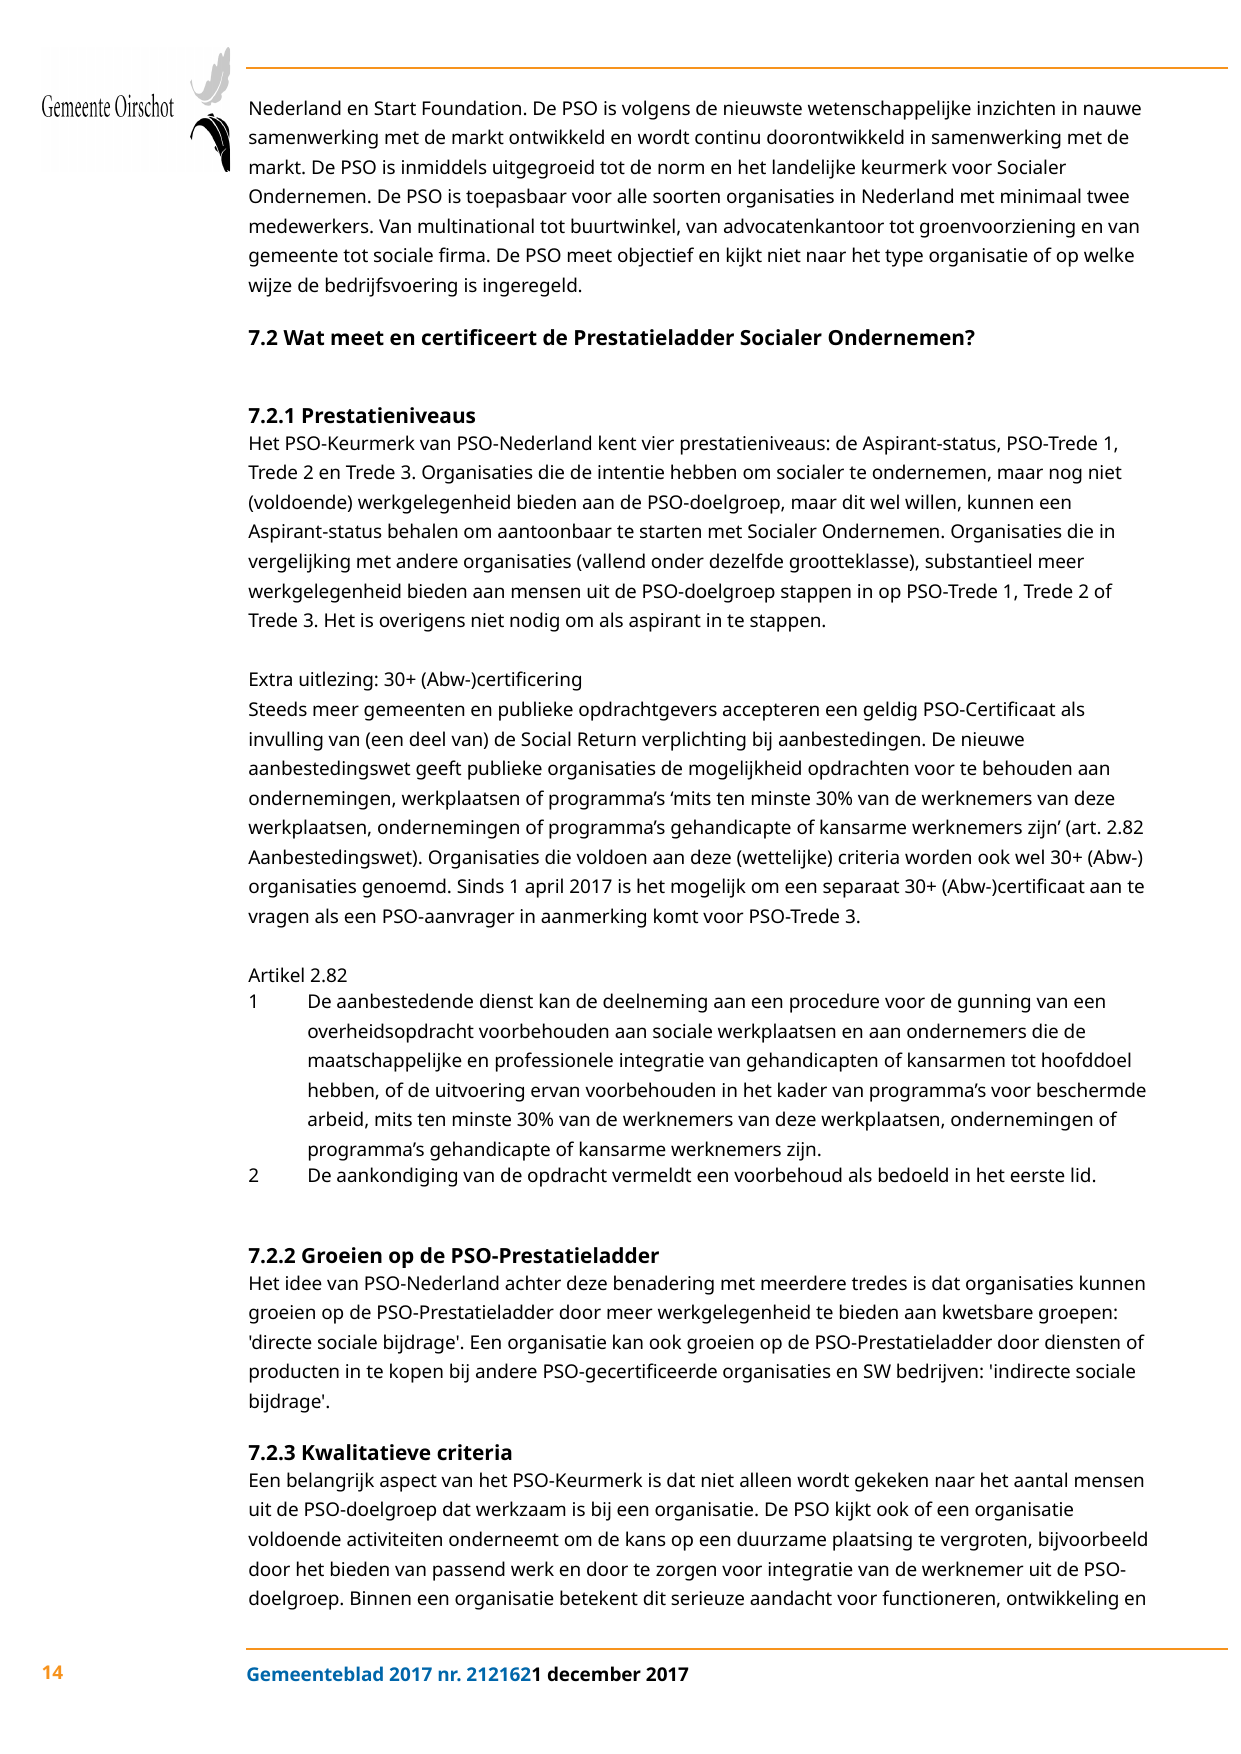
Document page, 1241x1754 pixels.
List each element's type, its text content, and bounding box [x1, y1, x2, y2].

text 7.2.2 Groeien op de PSO-Prestatieladder [248, 1241, 1152, 1270]
table_header Artikel 2.82 [248, 963, 1152, 988]
text 7.2.1 Prestatieniveaus [248, 402, 1152, 430]
text 7.2.3 Kwalitatieve criteria [248, 1438, 1152, 1467]
table_cell De aanbestedende dienst kan de deelneming aan een procedure voor de gunning van een overheidsopdracht voorbehouden aan sociale werkplaatsen en aan ondernemers die de maatschappelijke en professionele integratie van gehandicapten of kansarmen tot hoofddoel hebben, of de uitvoering ervan voorbehouden in het kader van programma’s voor beschermde arbeid, mits ten minste 30% van de werknemers van deze werkplaatsen, ondernemingen of programma’s gehandicapte of kansarme werknemers zijn. [248, 988, 1152, 1162]
text Nederland en Start Foundation. De PSO is volgens de nieuwste wetenschappelijke inzichten in nauwe samenwerking met de markt ontwikkeld en wordt continu doorontwikkeld in samenwerking met de markt. De PSO is inmiddels uitgegroeid tot de norm en het landelijke keurmerk voor Socialer Ondernemen. De PSO is toepasbaar voor alle soorten organisaties in Nederland met minimaal twee medewerkers. Van multinational tot buurtwinkel, van advocatenkantoor tot groenvoorziening en van gemeente tot sociale firma. De PSO meet objectief en kijkt niet naar het type organisatie of op welke wijze de bedrijfsvoering is ingeregeld. [248, 95, 1152, 298]
text Steeds meer gemeenten en publieke opdrachtgevers accepteren een geldig PSO-Certificaat als invulling van (een deel van) de Social Return verplichting bij aanbestedingen. De nieuwe aanbestedingswet geeft publieke organisaties de mogelijkheid opdrachten voor te behouden aan ondernemingen, werkplaatsen of programma’s ‘mits ten minste 30% van de werknemers van deze werkplaatsen, ondernemingen of programma’s gehandicapte of kansarme werknemers zijn’ (art. 2.82 Aanbestedingswet). Organisaties die voldoen aan deze (wettelijke) criteria worden ook wel 30+ (Abw-) organisaties genoemd. Sinds 1 april 2017 is het mogelijk om een separaat 30+ (Abw-)certificaat aan te vragen als een PSO-aanvrager in aanmerking komt voor PSO-Trede 3. [248, 696, 1152, 929]
text Een belangrijk aspect van het PSO-Keurmerk is dat niet alleen wordt gekeken naar het aantal mensen uit de PSO-doelgroep dat werkzaam is bij een organisatie. De PSO kijkt ook of een organisatie voldoende activiteiten onderneemt om de kans op een duurzame plaatsing te vergroten, bijvoorbeeld door het bieden van passend werk en door te zorgen voor integratie van de werknemer uit de PSO-doelgroep. Binnen een organisatie betekent dit serieuze aandacht voor functioneren, ontwikkeling en [248, 1467, 1152, 1611]
text Het idee van PSO-Nederland achter deze benadering met meerdere tredes is dat organisaties kunnen groeien op de PSO-Prestatieladder door meer werkgelegenheid te bieden aan kwetsbare groepen: 'directe sociale bijdrage'. Een organisatie kan ook groeien op de PSO-Prestatieladder door diensten of producten in te kopen bij andere PSO-gecertificeerde organisaties en SW bedrijven: 'indirecte sociale bijdrage'. [248, 1270, 1152, 1414]
picture [41, 47, 231, 172]
text 7.2 Wat meet en certificeert de Prestatieladder Socialer Ondernemen? [248, 323, 1152, 351]
text Het PSO-Keurmerk van PSO-Nederland kent vier prestatieniveaus: de Aspirant-status, PSO-Trede 1, Trede 2 en Trede 3. Organisaties die de intentie hebben om socialer te ondernemen, maar nog niet (voldoende) werkgelegenheid bieden aan de PSO-doelgroep, maar dit wel willen, kunnen een Aspirant-status behalen om aantoonbaar te starten met Socialer Ondernemen. Organisaties die in vergelijking met andere organisaties (vallend onder dezelfde grootteklasse), substantieel meer werkgelegenheid bieden aan mensen uit de PSO-doelgroep stappen in op PSO-Trede 1, Trede 2 of Trede 3. Het is overigens niet nodig om als aspirant in te stappen. [248, 430, 1152, 633]
text Extra uitlezing: 30+ (Abw-)certificering [248, 667, 1152, 692]
table_cell De aankondiging van de opdracht vermeldt een voorbehoud als bedoeld in het eerste lid. [248, 1162, 1152, 1188]
